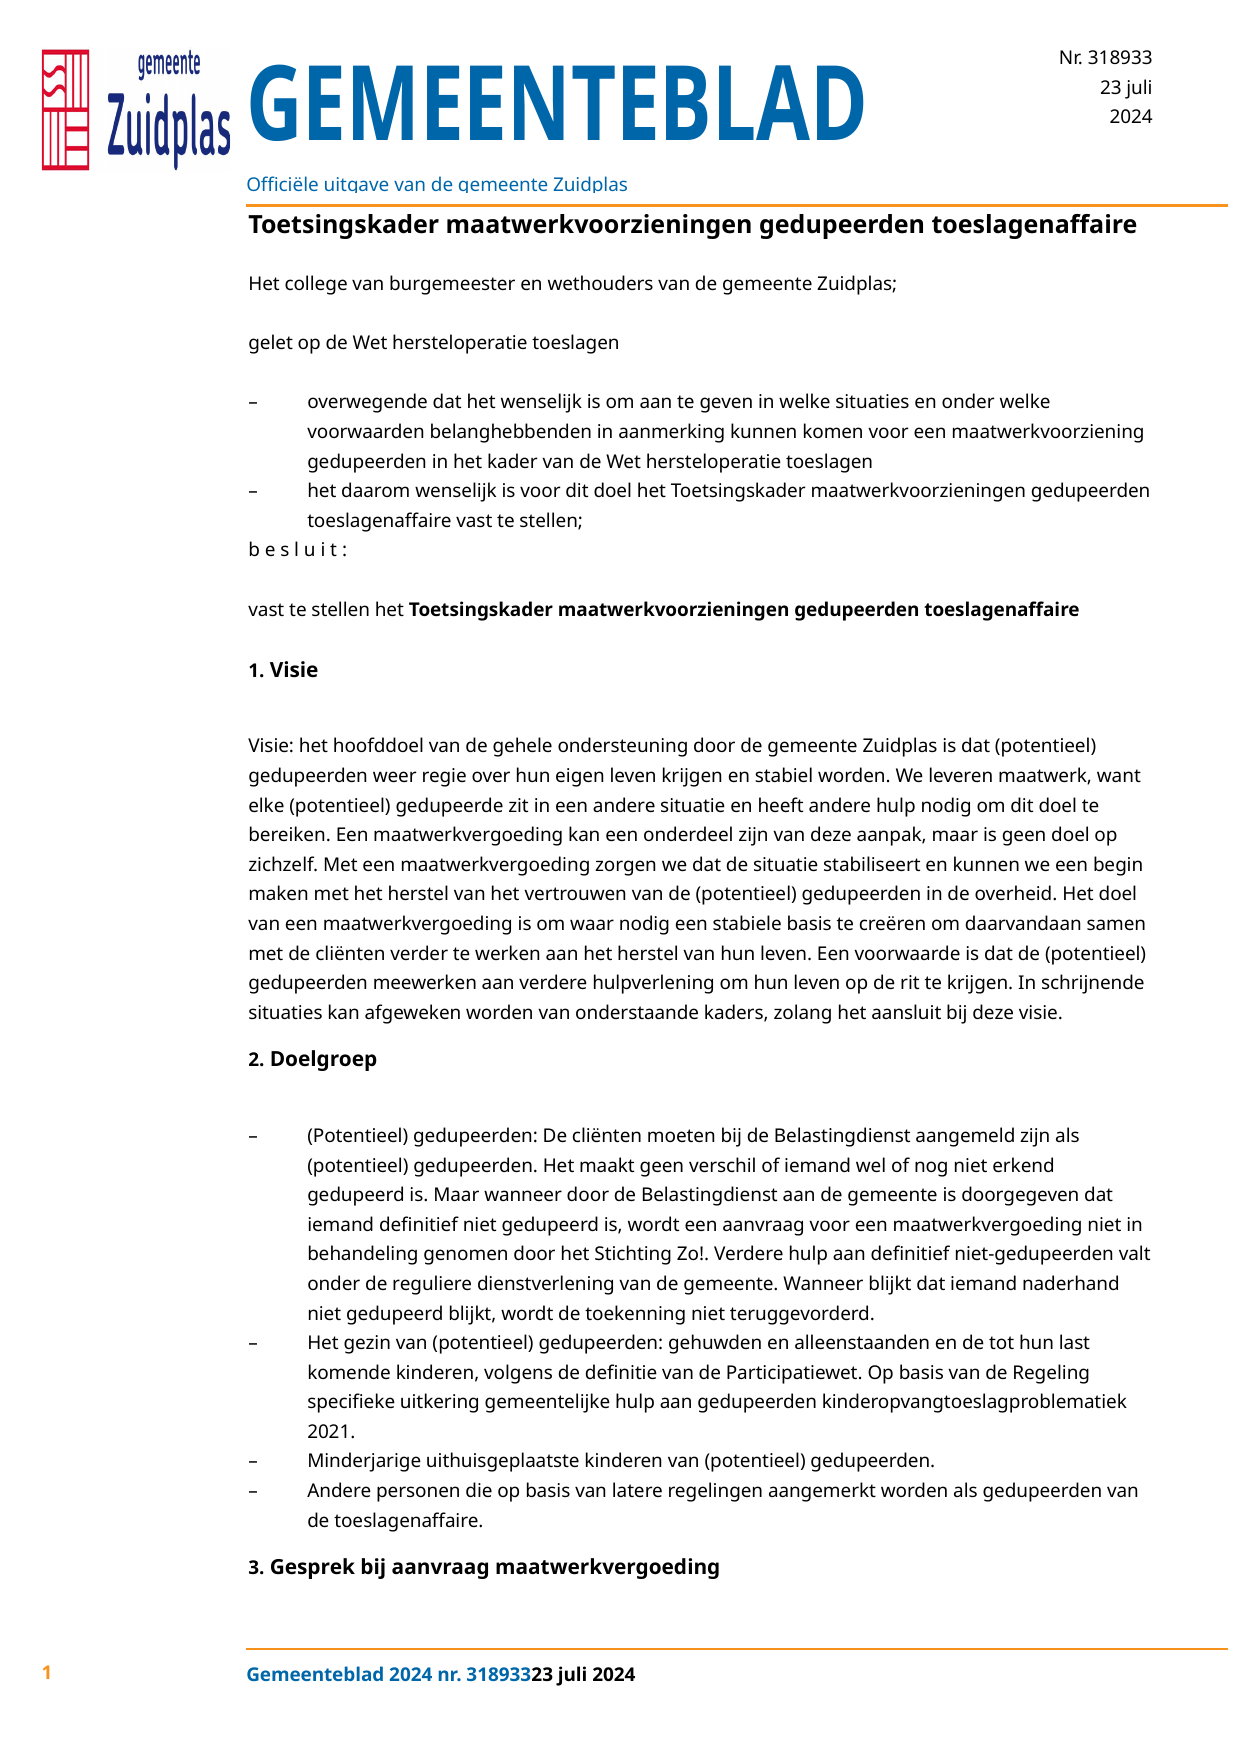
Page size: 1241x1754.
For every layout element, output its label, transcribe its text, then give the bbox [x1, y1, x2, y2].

text 1. Visie [248, 655, 1152, 683]
text Visie: het hoofddoel van de gehele ondersteuning door de gemeente Zuidplas is dat (potentieel) gedupeerden weer regie over hun eigen leven krijgen en stabiel worden. We leveren maatwerk, want elke (potentieel) gedupeerde zit in een andere situatie en heeft andere hulp nodig om dit doel te bereiken. Een maatwerkvergoeding kan een onderdeel zijn van deze aanpak, maar is geen doel op zichzelf. Met een maatwerkvergoeding zorgen we dat de situatie stabiliseert en kunnen we een begin maken met het herstel van het vertrouwen van de (potentieel) gedupeerden in de overheid. Het doel van een maatwerkvergoeding is om waar nodig een stabiele basis te creëren om daarvandaan samen met de cliënten verder te werken aan het herstel van hun leven. Een voorwaarde is dat de (potentieel) gedupeerden meewerken aan verdere hulpverlening om hun leven op de rit te krijgen. In schrijnende situaties kan afgeweken worden van onderstaande kaders, zolang het aansluit bij deze visie. [248, 733, 1152, 1024]
list overwegende dat het wenselijk is om aan te geven in welke situaties en onder welke voorwaarden belanghebbenden in aanmerking kunnen komen voor een maatwerkvoorziening gedupeerden in het kader van de Wet hersteloperatie toeslagen [248, 389, 1152, 473]
text 3. Gesprek bij aanvraag maatwerkvergoeding [248, 1552, 1152, 1581]
text gelet op de Wet hersteloperatie toeslagen [248, 329, 1152, 355]
list het daarom wenselijk is voor dit doel het Toetsingskader maatwerkvoorzieningen gedupeerden toeslagenaffaire vast te stellen; [248, 477, 1152, 533]
list (Potentieel) gedupeerden: De cliënten moeten bij de Belastingdienst aangemeld zijn als (potentieel) gedupeerden. Het maakt geen verschil of iemand wel of nog niet erkend gedupeerd is. Maar wanneer door de Belastingdienst aan de gemeente is doorgegeven dat iemand definitief niet gedupeerd is, wordt een aanvraag voor een maatwerkvergoeding niet in behandeling genomen door het Stichting Zo!. Verdere hulp aan definitief niet-gedupeerden valt onder de reguliere dienstverlening van de gemeente. Wanneer blijkt dat iemand naderhand niet gedupeerd blijkt, wordt de toekenning niet teruggevorderd. [248, 1122, 1152, 1325]
text vast te stellen het Toetsingskader maatwerkvoorzieningen gedupeerden toeslagenaffaire [248, 596, 1152, 621]
text Toetsingskader maatwerkvoorzieningen gedupeerden toeslagenaffaire [248, 207, 1152, 241]
list Andere personen die op basis van latere regelingen aangemerkt worden als gedupeerden van de toeslagenaffaire. [248, 1477, 1152, 1532]
text Het college van burgemeester en wethouders van de gemeente Zuidplas; [248, 270, 1152, 296]
text 2. Doelgroep [248, 1044, 1152, 1073]
list Het gezin van (potentieel) gedupeerden: gehuwden en alleenstaanden en de tot hun last komende kinderen, volgens de definitie van de Participatiewet. Op basis van de Regeling specifieke uitkering gemeentelijke hulp aan gedupeerden kinderopvangtoeslagproblematiek 2021. [248, 1329, 1152, 1444]
text b e s l u i t : [248, 537, 1152, 562]
picture [41, 47, 231, 172]
list Minderjarige uithuisgeplaatste kinderen van (potentieel) gedupeerden. [248, 1448, 1152, 1473]
